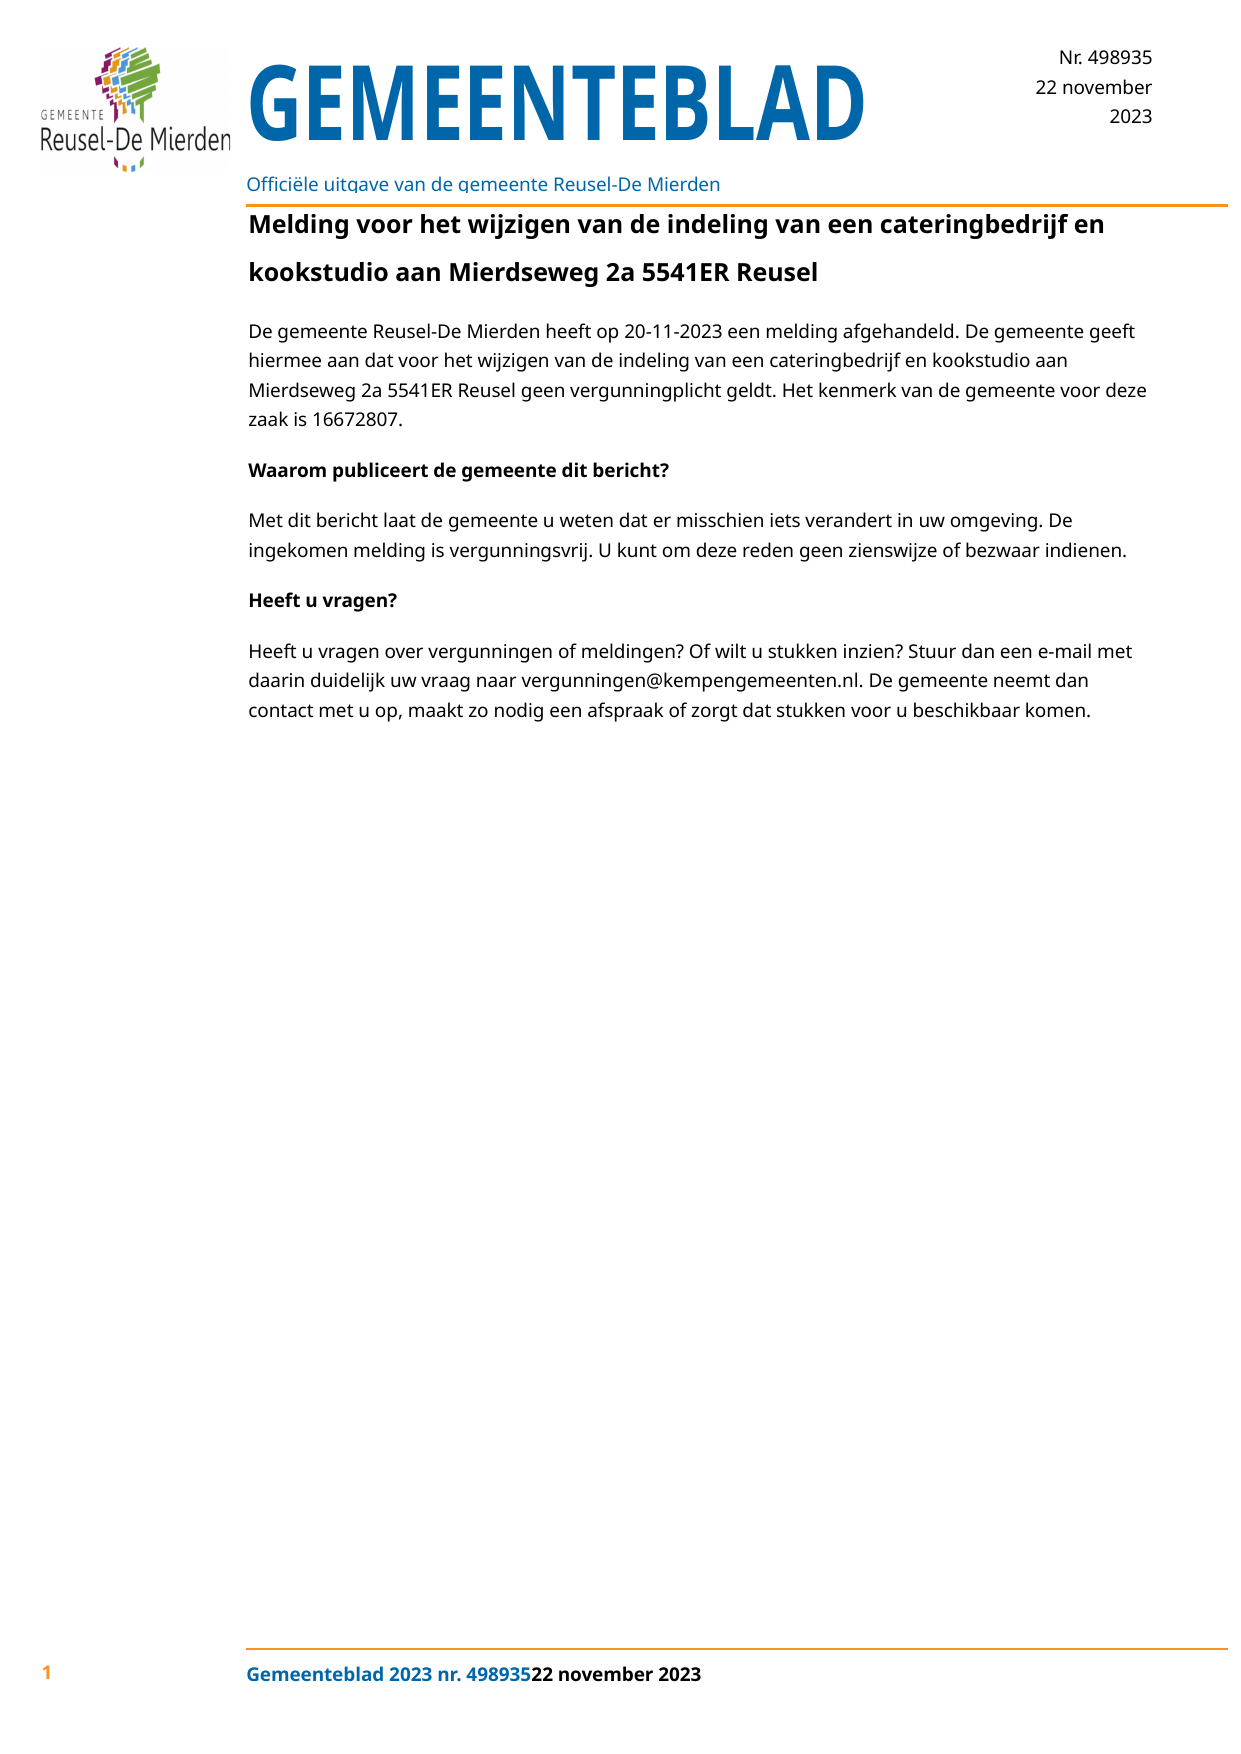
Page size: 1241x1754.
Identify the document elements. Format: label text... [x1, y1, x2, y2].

text Heeft u vragen over vergunningen of meldingen? Of wilt u stukken inzien? Stuur dan een e-mail met daarin duidelijk uw vraag naar vergunningen@kempengemeenten.nl. De gemeente neemt dan contact met u op, maakt zo nodig een afspraak of zorgt dat stukken voor u beschikbaar komen. [248, 638, 1152, 723]
text Waarom publiceert de gemeente dit bericht? [248, 457, 1152, 483]
text Melding voor het wijzigen van de indeling van een cateringbedrijf en kookstudio aan Mierdseweg 2a 5541ER Reusel [248, 207, 1152, 288]
text Met dit bericht laat de gemeente u weten dat er misschien iets verandert in uw omgeving. De ingekomen melding is vergunningsvrij. U kunt om deze reden geen zienswijze of bezwaar indienen. [248, 507, 1152, 563]
text Heeft u vragen? [248, 587, 1152, 613]
picture [41, 47, 231, 172]
text De gemeente Reusel-De Mierden heeft op 20-11-2023 een melding afgehandeld. De gemeente geeft hiermee aan dat voor het wijzigen van de indeling van een cateringbedrijf en kookstudio aan Mierdseweg 2a 5541ER Reusel geen vergunningplicht geldt. Het kenmerk van de gemeente voor deze zaak is 16672807. [248, 318, 1152, 432]
